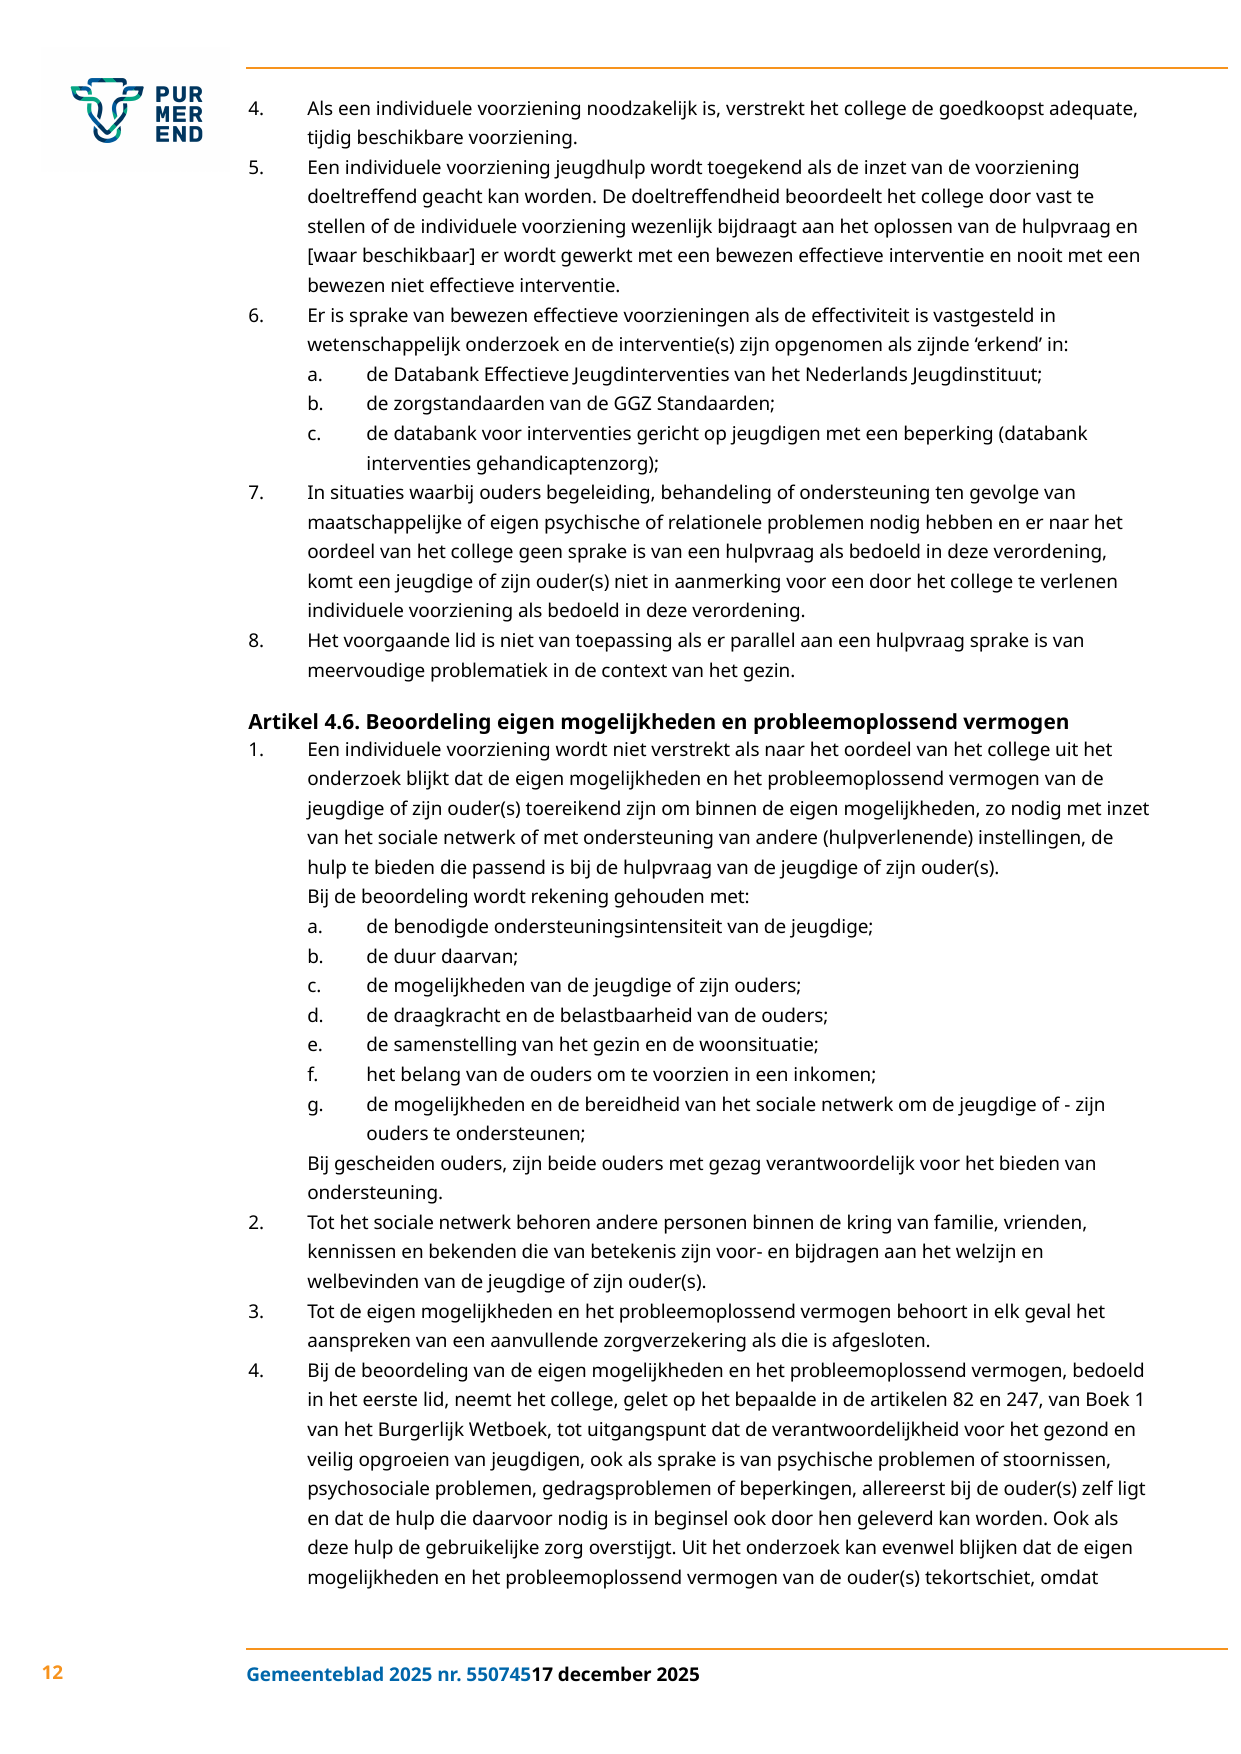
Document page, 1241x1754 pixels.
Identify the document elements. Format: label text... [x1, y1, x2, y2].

list de draagkracht en de belastbaarheid van de ouders; [307, 1002, 1152, 1028]
list de mogelijkheden en de bereidheid van het sociale netwerk om de jeugdige of - zijn ouders te ondersteunen; [307, 1091, 1152, 1146]
list Er is sprake van bewezen effectieve voorzieningen als de effectiviteit is vastgesteld in wetenschappelijk onderzoek en de interventie(s) zijn opgenomen als zijnde ‘erkend’ in: [248, 302, 1152, 357]
list het belang van de ouders om te voorzien in een inkomen; [307, 1061, 1152, 1087]
list de samenstelling van het gezin en de woonsituatie; [307, 1032, 1152, 1057]
list Tot het sociale netwerk behoren andere personen binnen de kring van familie, vrienden, kennissen en bekenden die van betekenis zijn voor- en bijdragen aan het welzijn en welbevinden van de jeugdige of zijn ouder(s). [248, 1209, 1152, 1294]
list Bij de beoordeling wordt rekening gehouden met: [248, 884, 1152, 909]
list de zorgstandaarden van de GGZ Standaarden; [307, 391, 1152, 416]
list In situaties waarbij ouders begeleiding, behandeling of ondersteuning ten gevolge van maatschappelijke of eigen psychische of relationele problemen nodig hebben en er naar het oordeel van het college geen sprake is van een hulpvraag als bedoeld in deze verordening, komt een jeugdige of zijn ouder(s) niet in aanmerking voor een door het college te verlenen individuele voorziening als bedoeld in deze verordening. [248, 479, 1152, 623]
list de duur daarvan; [307, 943, 1152, 968]
list de mogelijkheden van de jeugdige of zijn ouders; [307, 972, 1152, 998]
list de databank voor interventies gericht op jeugdigen met een beperking (databank interventies gehandicaptenzorg); [307, 420, 1152, 476]
list Een individuele voorziening wordt niet verstrekt als naar het oordeel van het college uit het onderzoek blijkt dat de eigen mogelijkheden en het probleemoplossend vermogen van de jeugdige of zijn ouder(s) toereikend zijn om binnen de eigen mogelijkheden, zo nodig met inzet van het sociale netwerk of met ondersteuning van andere (hulpverlenende) instellingen, de hulp te bieden die passend is bij de hulpvraag van de jeugdige of zijn ouder(s). [248, 736, 1152, 880]
list de benodigde ondersteuningsintensiteit van de jeugdige; [307, 913, 1152, 939]
text Artikel 4.6. Beoordeling eigen mogelijkheden en probleemoplossend vermogen [248, 707, 1152, 736]
picture [41, 47, 231, 172]
list Bij de beoordeling van de eigen mogelijkheden en het probleemoplossend vermogen, bedoeld in het eerste lid, neemt het college, gelet op het bepaalde in de artikelen 82 en 247, van Boek 1 van het Burgerlijk Wetboek, tot uitgangspunt dat de verantwoordelijkheid voor het gezond en veilig opgroeien van jeugdigen, ook als sprake is van psychische problemen of stoornissen, psychosociale problemen, gedragsproblemen of beperkingen, allereerst bij de ouder(s) zelf ligt en dat de hulp die daarvoor nodig is in beginsel ook door hen geleverd kan worden. Ook als deze hulp de gebruikelijke zorg overstijgt. Uit het onderzoek kan evenwel blijken dat de eigen mogelijkheden en het probleemoplossend vermogen van de ouder(s) tekortschiet, omdat [248, 1357, 1152, 1590]
list Als een individuele voorziening noodzakelijk is, verstrekt het college de goedkoopst adequate, tijdig beschikbare voorziening. [248, 95, 1152, 150]
list Een individuele voorziening jeugdhulp wordt toegekend als de inzet van de voorziening doeltreffend geacht kan worden. De doeltreffendheid beoordeelt het college door vast te stellen of de individuele voorziening wezenlijk bijdraagt aan het oplossen van de hulpvraag en [waar beschikbaar] er wordt gewerkt met een bewezen effectieve interventie en nooit met een bewezen niet effectieve interventie. [248, 154, 1152, 298]
list Het voorgaande lid is niet van toepassing als er parallel aan een hulpvraag sprake is van meervoudige problematiek in de context van het gezin. [248, 627, 1152, 683]
list Tot de eigen mogelijkheden en het probleemoplossend vermogen behoort in elk geval het aanspreken van een aanvullende zorgverzekering als die is afgesloten. [248, 1298, 1152, 1353]
list Bij gescheiden ouders, zijn beide ouders met gezag verantwoordelijk voor het bieden van ondersteuning. [248, 1150, 1152, 1205]
list de Databank Effectieve Jeugdinterventies van het Nederlands Jeugdinstituut; [307, 361, 1152, 387]
